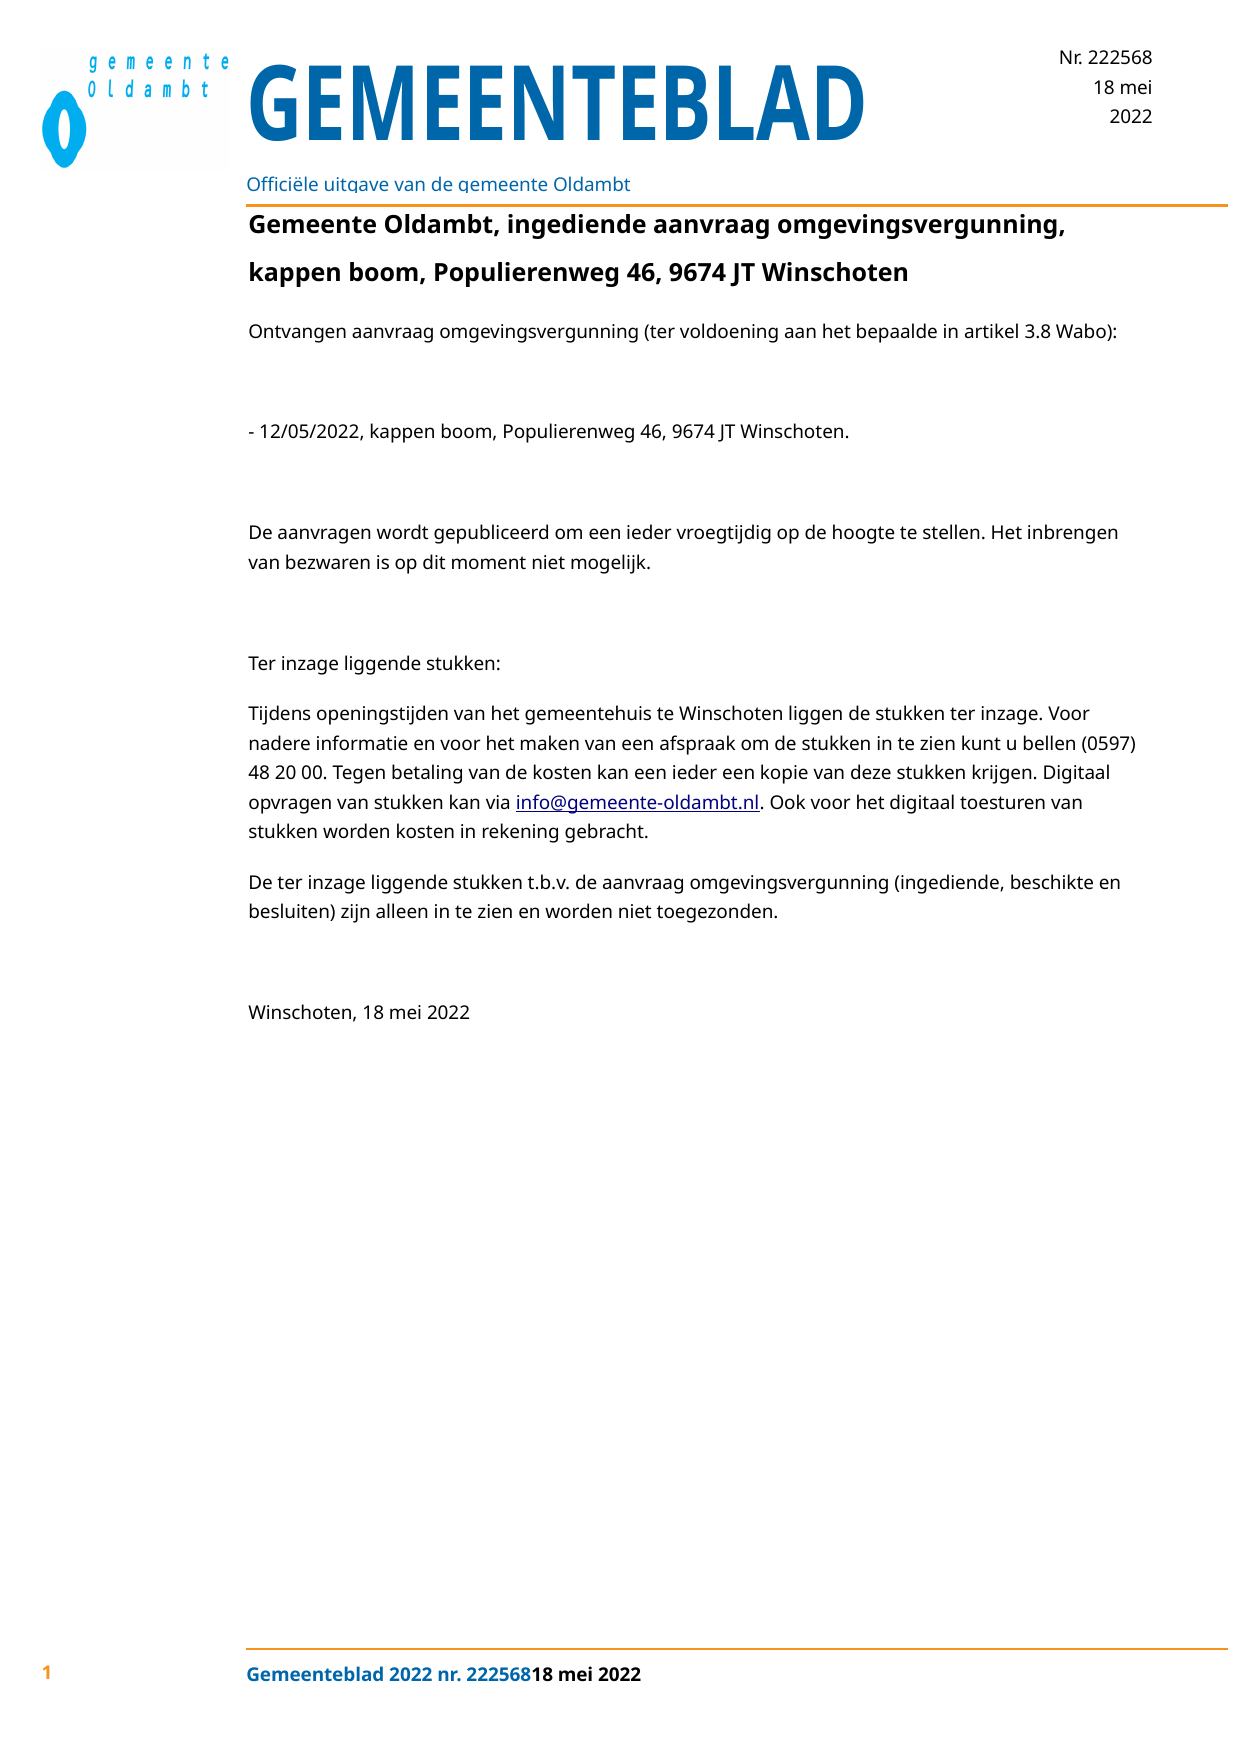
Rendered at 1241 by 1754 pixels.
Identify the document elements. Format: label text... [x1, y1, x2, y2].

text - 12/05/2022, kappen boom, Populierenweg 46, 9674 JT Winschoten. [248, 419, 1152, 444]
text Tijdens openingstijden van het gemeentehuis te Winschoten liggen de stukken ter inzage. Voor nadere informatie en voor het maken van een afspraak om de stukken in te zien kunt u bellen (0597) 48 20 00. Tegen betaling van de kosten kan een ieder een kopie van deze stukken krijgen. Digitaal opvragen van stukken kan via info@gemeente-oldambt.nl. Ook voor het digitaal toesturen van stukken worden kosten in rekening gebracht. [248, 700, 1152, 844]
text Ontvangen aanvraag omgevingsvergunning (ter voldoening aan het bepaalde in artikel 3.8 Wabo): [248, 318, 1152, 344]
text De ter inzage liggende stukken t.b.v. de aanvraag omgevingsvergunning (ingediende, beschikte en besluiten) zijn alleen in te zien en worden niet toegezonden. [248, 869, 1152, 924]
text Winschoten, 18 mei 2022 [248, 999, 1152, 1025]
picture [41, 47, 231, 172]
text De aanvragen wordt gepubliceerd om een ieder vroegtijdig op de hoogte te stellen. Het inbrengen van bezwaren is op dit moment niet mogelijk. [248, 519, 1152, 575]
text Ter inzage liggende stukken: [248, 650, 1152, 676]
text Gemeente Oldambt, ingediende aanvraag omgevingsvergunning, kappen boom, Populierenweg 46, 9674 JT Winschoten [248, 207, 1152, 288]
